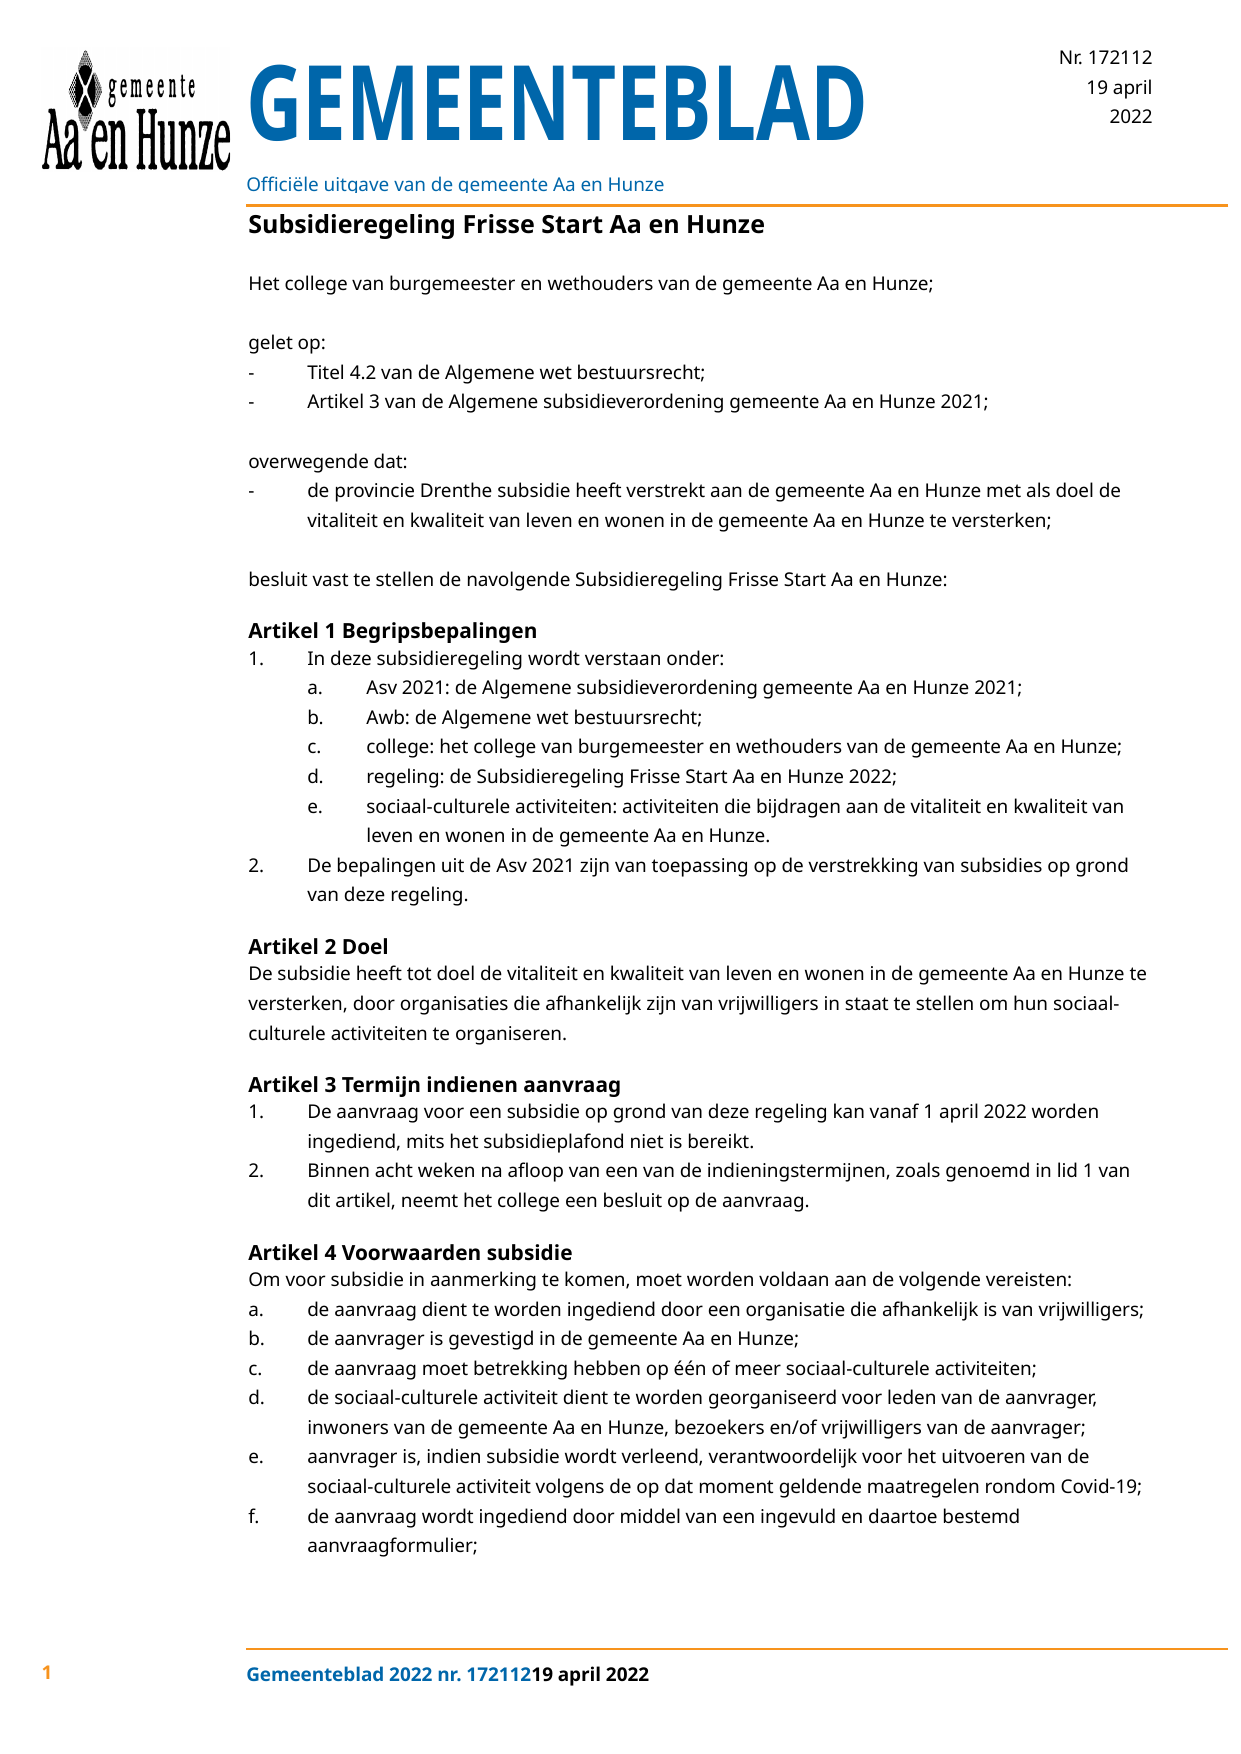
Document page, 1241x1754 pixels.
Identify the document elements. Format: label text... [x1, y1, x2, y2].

text gelet op: [248, 329, 1152, 355]
text De subsidie heeft tot doel de vitaliteit en kwaliteit van leven en wonen in de gemeente Aa en Hunze te versterken, door organisaties die afhankelijk zijn van vrijwilligers in staat te stellen om hun sociaal-culturele activiteiten te organiseren. [248, 961, 1152, 1045]
list de provincie Drenthe subsidie heeft verstrekt aan de gemeente Aa en Hunze met als doel de vitaliteit en kwaliteit van leven en wonen in de gemeente Aa en Hunze te versterken; [248, 477, 1152, 533]
list sociaal-culturele activiteiten: activiteiten die bijdragen aan de vitaliteit en kwaliteit van leven en wonen in de gemeente Aa en Hunze. [307, 793, 1152, 848]
text besluit vast te stellen de navolgende Subsidieregeling Frisse Start Aa en Hunze: [248, 566, 1152, 592]
list Artikel 3 van de Algemene subsidieverordening gemeente Aa en Hunze 2021; [248, 389, 1152, 414]
list Binnen acht weken na afloop van een van de indieningstermijnen, zoals genoemd in lid 1 van dit artikel, neemt het college een besluit op de aanvraag. [248, 1158, 1152, 1213]
text Artikel 3 Termijn indienen aanvraag [248, 1070, 1152, 1098]
text Het college van burgemeester en wethouders van de gemeente Aa en Hunze; [248, 270, 1152, 296]
list Asv 2021: de Algemene subsidieverordening gemeente Aa en Hunze 2021; [307, 674, 1152, 700]
list aanvrager is, indien subsidie wordt verleend, verantwoordelijk voor het uitvoeren van de sociaal-culturele activiteit volgens de op dat moment geldende maatregelen rondom Covid-19; [248, 1444, 1152, 1499]
list de aanvraag dient te worden ingediend door een organisatie die afhankelijk is van vrijwilligers; [248, 1296, 1152, 1321]
list Titel 4.2 van de Algemene wet bestuursrecht; [248, 359, 1152, 385]
list college: het college van burgemeester en wethouders van de gemeente Aa en Hunze; [307, 734, 1152, 759]
text Subsidieregeling Frisse Start Aa en Hunze [248, 207, 1152, 241]
text overwegende dat: [248, 448, 1152, 473]
text Artikel 2 Doel [248, 932, 1152, 961]
list regeling: de Subsidieregeling Frisse Start Aa en Hunze 2022; [307, 763, 1152, 789]
list de sociaal-culturele activiteit dient te worden georganiseerd voor leden van de aanvrager, inwoners van de gemeente Aa en Hunze, bezoekers en/of vrijwilligers van de aanvrager; [248, 1384, 1152, 1440]
list De aanvraag voor een subsidie op grond van deze regeling kan vanaf 1 april 2022 worden ingediend, mits het subsidieplafond niet is bereikt. [248, 1098, 1152, 1154]
text Artikel 4 Voorwaarden subsidie [248, 1238, 1152, 1266]
list Awb: de Algemene wet bestuursrecht; [307, 704, 1152, 730]
text Artikel 1 Begripsbepalingen [248, 617, 1152, 645]
list de aanvraag moet betrekking hebben op één of meer sociaal-culturele activiteiten; [248, 1355, 1152, 1381]
list In deze subsidieregeling wordt verstaan onder: [248, 645, 1152, 671]
list de aanvraag wordt ingediend door middel van een ingevuld en daartoe bestemd aanvraagformulier; [248, 1503, 1152, 1558]
list De bepalingen uit de Asv 2021 zijn van toepassing op de verstrekking van subsidies op grond van deze regeling. [248, 852, 1152, 907]
text Om voor subsidie in aanmerking te komen, moet worden voldaan aan de volgende vereisten: [248, 1266, 1152, 1292]
picture [41, 47, 231, 172]
list de aanvrager is gevestigd in de gemeente Aa en Hunze; [248, 1325, 1152, 1351]
